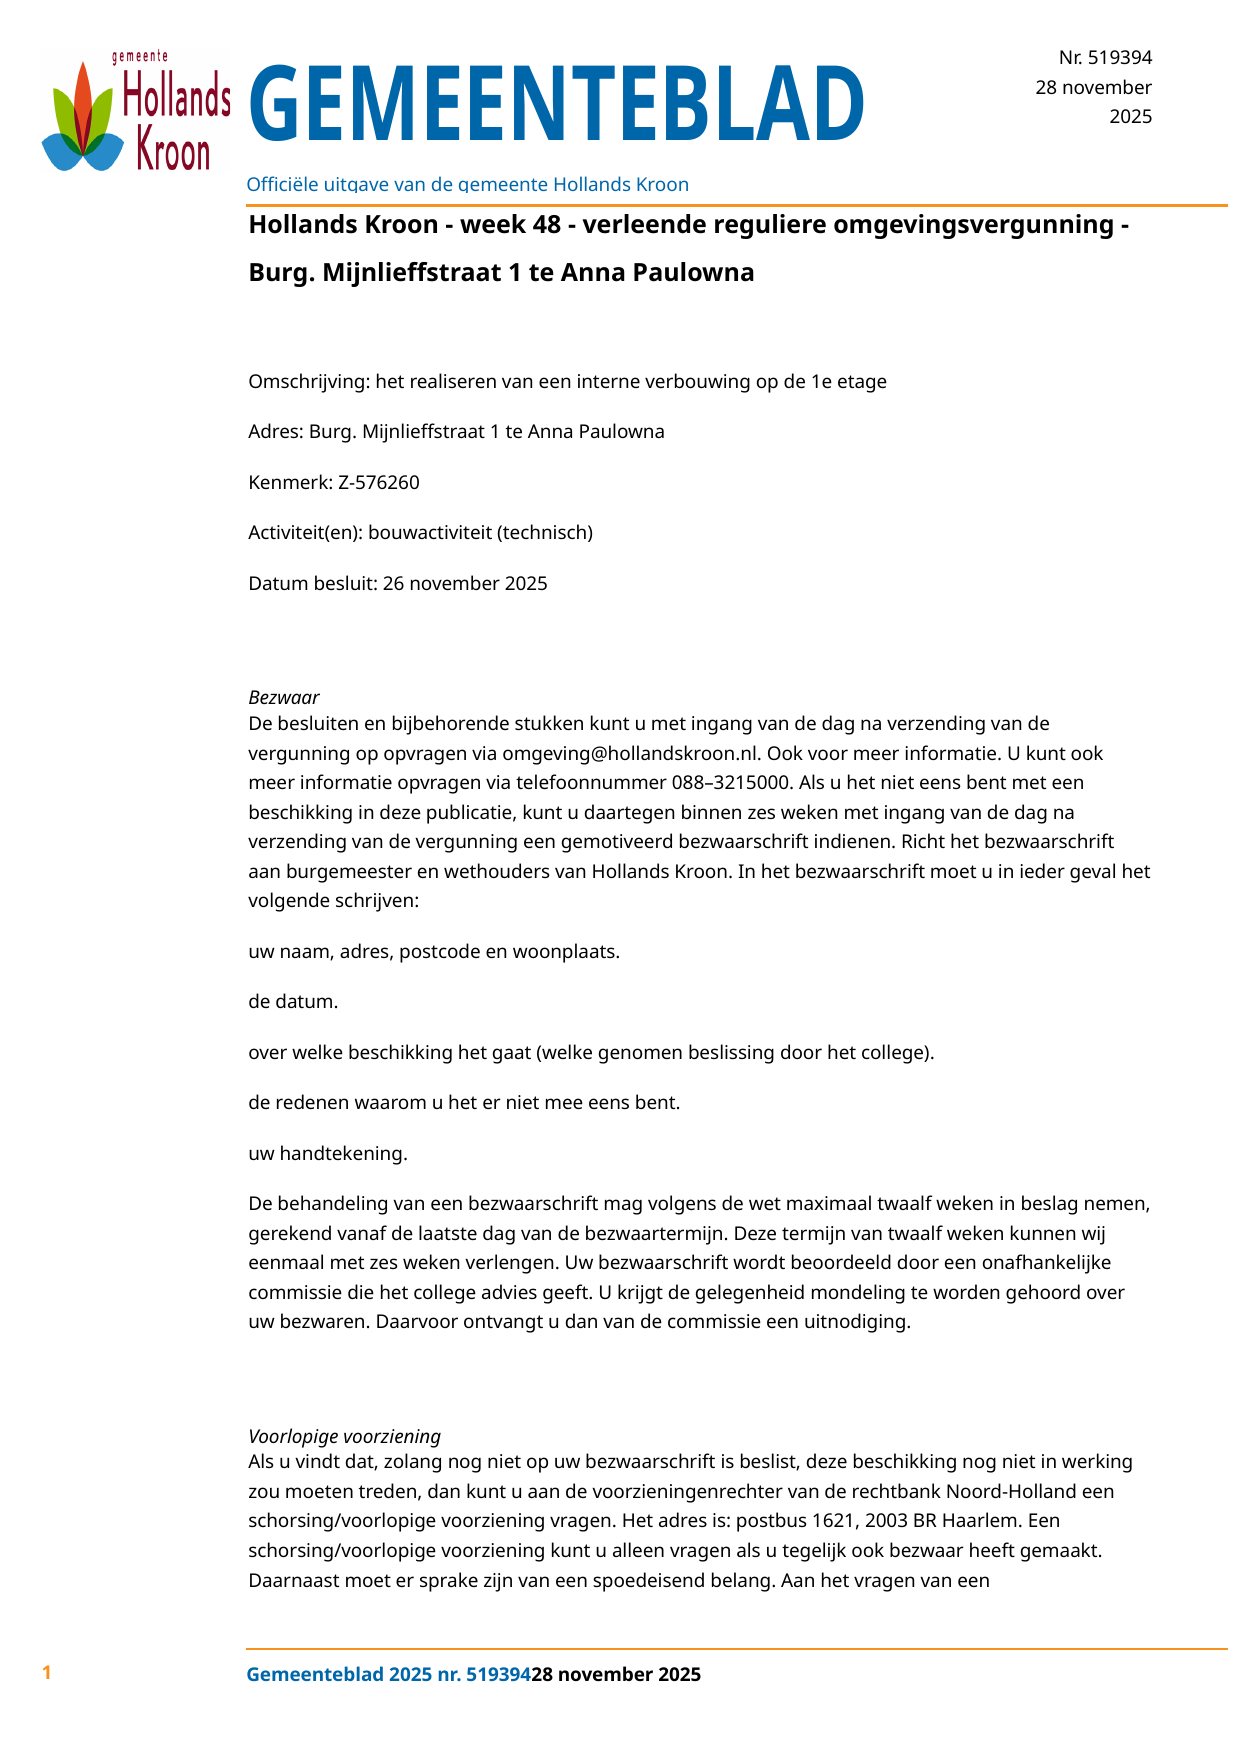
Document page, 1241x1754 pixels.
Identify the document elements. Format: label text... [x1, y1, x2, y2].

text de datum. [248, 988, 1152, 1014]
text De behandeling van een bezwaarschrift mag volgens de wet maximaal twaalf weken in beslag nemen, gerekend vanaf de laatste dag van de bezwaartermijn. Deze termijn van twaalf weken kunnen wij eenmaal met zes weken verlengen. Uw bezwaarschrift wordt beoordeeld door een onafhankelijke commissie die het college advies geeft. U krijgt de gelegenheid mondeling te worden gehoord over uw bezwaren. Daarvoor ontvangt u dan van de commissie een uitnodiging. [248, 1190, 1152, 1334]
text Voorlopige voorziening [248, 1423, 1152, 1448]
text Kenmerk: Z-576260 [248, 469, 1152, 495]
text Datum besluit: 26 november 2025 [248, 570, 1152, 596]
text over welke beschikking het gaat (welke genomen beslissing door het college). [248, 1039, 1152, 1064]
text Bezwaar [248, 684, 1152, 710]
text uw handtekening. [248, 1140, 1152, 1165]
text Als u vindt dat, zolang nog niet op uw bezwaarschrift is beslist, deze beschikking nog niet in werking zou moeten treden, dan kunt u aan de voorzieningenrechter van de rechtbank Noord-Holland een schorsing/voorlopige voorziening vragen. Het adres is: postbus 1621, 2003 BR Haarlem. Een schorsing/voorlopige voorziening kunt u alleen vragen als u tegelijk ook bezwaar heeft gemaakt. Daarnaast moet er sprake zijn van een spoedeisend belang. Aan het vragen van een [248, 1448, 1152, 1593]
text de redenen waarom u het er niet mee eens bent. [248, 1089, 1152, 1115]
text uw naam, adres, postcode en woonplaats. [248, 938, 1152, 964]
text Omschrijving: het realiseren van een interne verbouwing op de 1e etage [248, 368, 1152, 394]
text Hollands Kroon - week 48 - verleende reguliere omgevingsvergunning - Burg. Mijnlieffstraat 1 te Anna Paulowna [248, 207, 1152, 288]
text Activiteit(en): bouwactiviteit (technisch) [248, 519, 1152, 545]
text Adres: Burg. Mijnlieffstraat 1 te Anna Paulowna [248, 419, 1152, 444]
picture [41, 47, 231, 172]
text De besluiten en bijbehorende stukken kunt u met ingang van de dag na verzending van de vergunning op opvragen via omgeving@hollandskroon.nl. Ook voor meer informatie. U kunt ook meer informatie opvragen via telefoonnummer 088–3215000. Als u het niet eens bent met een beschikking in deze publicatie, kunt u daartegen binnen zes weken met ingang van de dag na verzending van de vergunning een gemotiveerd bezwaarschrift indienen. Richt het bezwaarschrift aan burgemeester en wethouders van Hollands Kroon. In het bezwaarschrift moet u in ieder geval het volgende schrijven: [248, 710, 1152, 913]
